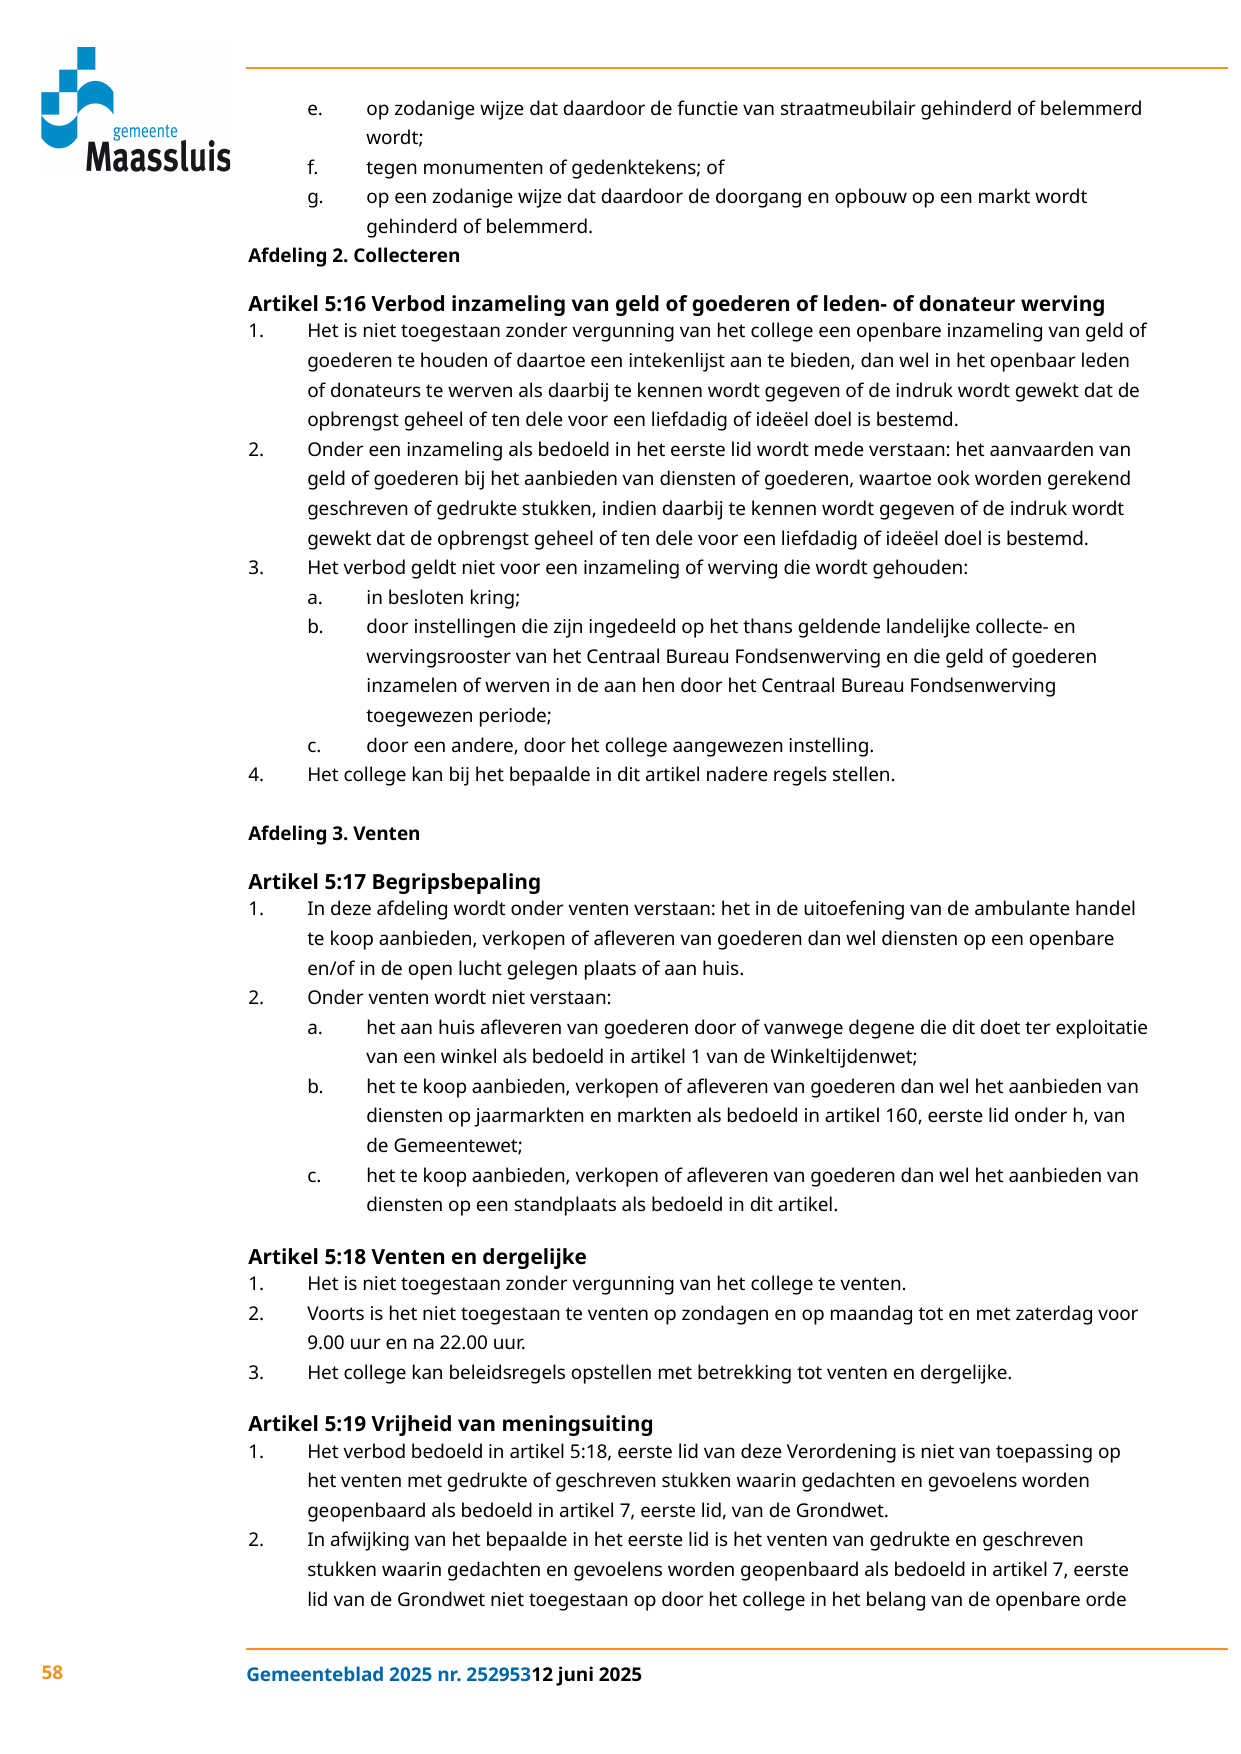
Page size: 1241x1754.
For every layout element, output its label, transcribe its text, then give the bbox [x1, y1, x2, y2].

list Voorts is het niet toegestaan te venten op zondagen en op maandag tot en met zaterdag voor 9.00 uur en na 22.00 uur. [248, 1300, 1152, 1355]
text Artikel 5:17 Begripsbepaling [248, 867, 1152, 896]
picture [41, 47, 231, 172]
list op een zodanige wijze dat daardoor de doorgang en opbouw op een markt wordt gehinderd of belemmerd. [307, 183, 1152, 239]
list op zodanige wijze dat daardoor de functie van straatmeubilair gehinderd of belemmerd wordt; [307, 95, 1152, 150]
list door instellingen die zijn ingedeeld op het thans geldende landelijke collecte- en wervingsrooster van het Centraal Bureau Fondsenwerving en die geld of goederen inzamelen of werven in de aan hen door het Centraal Bureau Fondsenwerving toegewezen periode; [307, 613, 1152, 728]
list Het verbod geldt niet voor een inzameling of werving die wordt gehouden: [248, 554, 1152, 580]
list het aan huis afleveren van goederen door of vanwege degene die dit doet ter exploitatie van een winkel als bedoeld in artikel 1 van de Winkeltijdenwet; [307, 1014, 1152, 1069]
text Artikel 5:18 Venten en dergelijke [248, 1242, 1152, 1270]
list Het verbod bedoeld in artikel 5:18, eerste lid van deze Verordening is niet van toepassing op het venten met gedrukte of geschreven stukken waarin gedachten en gevoelens worden geopenbaard als bedoeld in artikel 7, eerste lid, van de Grondwet. [248, 1438, 1152, 1523]
list Het is niet toegestaan zonder vergunning van het college een openbare inzameling van geld of goederen te houden of daartoe een intekenlijst aan te bieden, dan wel in het openbaar leden of donateurs te werven als daarbij te kennen wordt gegeven of de indruk wordt gewekt dat de opbrengst geheel of ten dele voor een liefdadig of ideëel doel is bestemd. [248, 318, 1152, 432]
list in besloten kring; [307, 584, 1152, 610]
list Het is niet toegestaan zonder vergunning van het college te venten. [248, 1270, 1152, 1296]
list Onder een inzameling als bedoeld in het eerste lid wordt mede verstaan: het aanvaarden van geld of goederen bij het aanbieden van diensten of goederen, waartoe ook worden gerekend geschreven of gedrukte stukken, indien daarbij te kennen wordt gegeven of de indruk wordt gewekt dat de opbrengst geheel of ten dele voor een liefdadig of ideëel doel is bestemd. [248, 436, 1152, 551]
text Afdeling 3. Venten [248, 821, 1152, 846]
list In afwijking van het bepaalde in het eerste lid is het venten van gedrukte en geschreven stukken waarin gedachten en gevoelens worden geopenbaard als bedoeld in artikel 7, eerste lid van de Grondwet niet toegestaan op door het college in het belang van de openbare orde [248, 1527, 1152, 1612]
text Afdeling 2. Collecteren [248, 243, 1152, 268]
text Artikel 5:19 Vrijheid van meningsuiting [248, 1409, 1152, 1438]
text Artikel 5:16 Verbod inzameling van geld of goederen of leden- of donateur werving [248, 289, 1152, 318]
list door een andere, door het college aangewezen instelling. [307, 732, 1152, 758]
list Het college kan beleidsregels opstellen met betrekking tot venten en dergelijke. [248, 1359, 1152, 1385]
list Het college kan bij het bepaalde in dit artikel nadere regels stellen. [248, 761, 1152, 787]
list het te koop aanbieden, verkopen of afleveren van goederen dan wel het aanbieden van diensten op een standplaats als bedoeld in dit artikel. [307, 1162, 1152, 1217]
picture [41, 47, 77, 92]
list In deze afdeling wordt onder venten verstaan: het in de uitoefening van de ambulante handel te koop aanbieden, verkopen of afleveren van goederen dan wel diensten op een openbare en/of in de open lucht gelegen plaats of aan huis. [248, 896, 1152, 981]
list Onder venten wordt niet verstaan: [248, 984, 1152, 1010]
list tegen monumenten of gedenktekens; of [307, 154, 1152, 180]
list het te koop aanbieden, verkopen of afleveren van goederen dan wel het aanbieden van diensten op jaarmarkten en markten als bedoeld in artikel 160, eerste lid onder h, van de Gemeentewet; [307, 1073, 1152, 1158]
